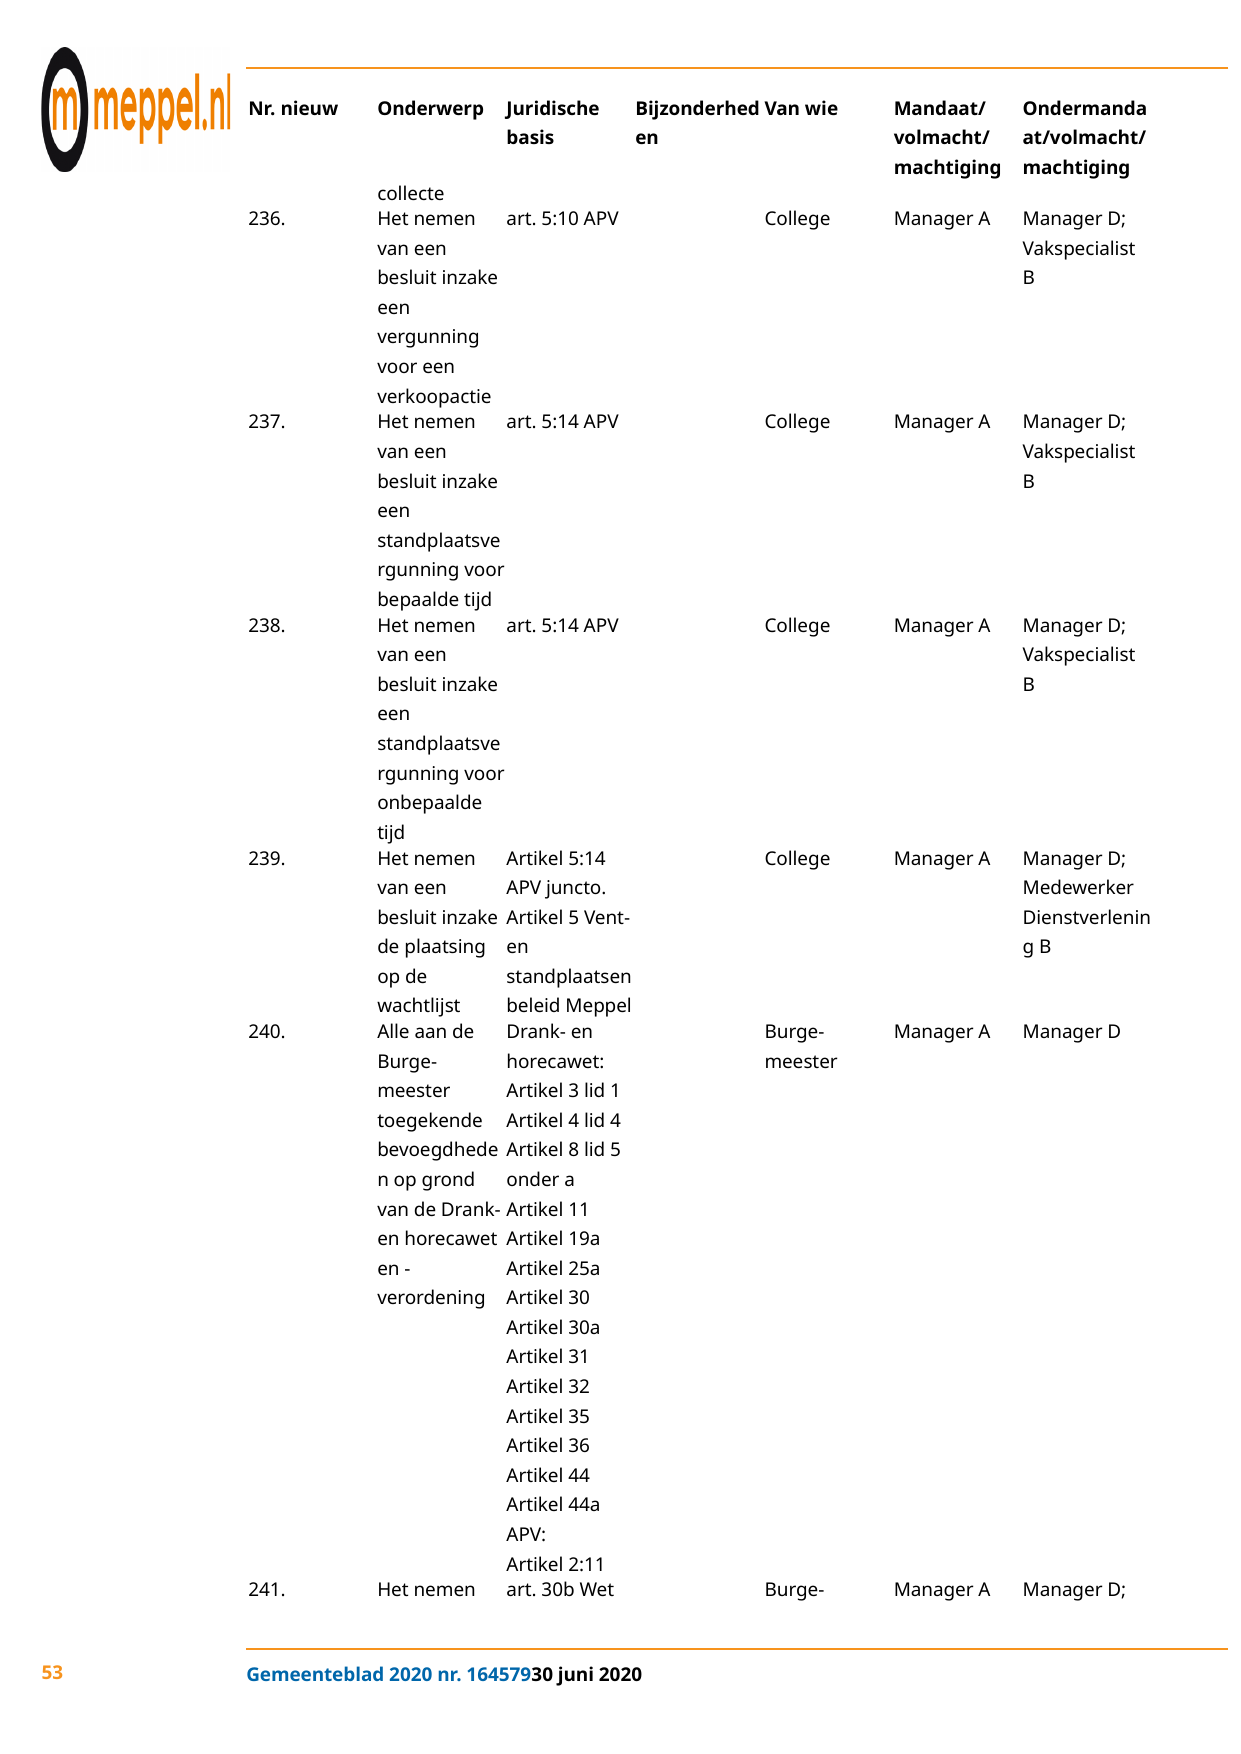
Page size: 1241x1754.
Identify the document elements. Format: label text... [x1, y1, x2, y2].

table_cell Manager D; Medewerker Dienstverlening B [1023, 845, 1152, 1018]
table_cell [506, 180, 635, 205]
table_cell Manager D; Vakspecialist B [1023, 612, 1152, 845]
table_cell [894, 180, 1022, 205]
table_cell Manager A [894, 1577, 1022, 1602]
table_cell [248, 1577, 377, 1602]
table_header Bijzonderheden [635, 95, 764, 180]
table_cell College [764, 205, 893, 409]
table_header Juridische basis [506, 95, 635, 180]
table_cell [248, 180, 377, 205]
table_cell Het nemen van een besluit inzake de plaatsing op de wachtlijst [377, 845, 506, 1018]
picture [41, 47, 231, 172]
table_cell Alle aan de Burge-meester toegekende bevoegdheden op grond van de Drank- en horecawet en -verordening [377, 1018, 506, 1577]
table_cell Het nemen van een besluit inzake een standplaatsvergunning voor bepaalde tijd [377, 409, 506, 612]
table_cell [635, 612, 764, 845]
table_cell College [764, 845, 893, 1018]
table_cell Het nemen van een besluit inzake een standplaatsvergunning voor onbepaalde tijd [377, 612, 506, 845]
table_cell Manager A [894, 845, 1022, 1018]
table_cell Manager A [894, 409, 1022, 612]
table_header Ondermandaat/volmacht/ machtiging [1023, 95, 1152, 180]
table_cell College [764, 612, 893, 845]
table_cell College [764, 409, 893, 612]
table_cell Manager A [894, 1018, 1022, 1577]
table_cell [248, 612, 377, 845]
table_cell art. 5:10 APV [506, 205, 635, 409]
table_cell [635, 1577, 764, 1602]
table_cell [248, 1018, 377, 1577]
table_header Onderwerp [377, 95, 506, 180]
table_cell Manager D; [1023, 1577, 1152, 1602]
table_header Van wie [764, 95, 893, 180]
table_cell Manager D; Vakspecialist B [1023, 409, 1152, 612]
table_header Nr. nieuw [248, 95, 377, 180]
table_cell Drank- en horecawet: Artikel 3 lid 1 Artikel 4 lid 4 Artikel 8 lid 5 onder a Artikel 11 Artikel 19a Artikel 25a Artikel 30 Artikel 30a Artikel 31 Artikel 32 Artikel 35 Artikel 36 Artikel 44 Artikel 44a APV: Artikel 2:11 [506, 1018, 635, 1577]
table_cell Burge-meester [764, 1018, 893, 1577]
table_cell collecte [377, 180, 506, 205]
table_cell [248, 205, 377, 409]
table_cell [248, 845, 377, 1018]
table_cell Burge- [764, 1577, 893, 1602]
table_cell Het nemen van een besluit inzake een vergunning voor een verkoopactie [377, 205, 506, 409]
table_cell [1023, 180, 1152, 205]
table_cell [635, 180, 764, 205]
table_cell [635, 205, 764, 409]
table_header Mandaat/volmacht/machtiging [894, 95, 1022, 180]
table_cell art. 5:14 APV [506, 409, 635, 612]
table_cell Manager D; Vakspecialist B [1023, 205, 1152, 409]
table_cell [635, 845, 764, 1018]
table_cell [635, 1018, 764, 1577]
table_cell [248, 409, 377, 612]
table_cell art. 30b Wet [506, 1577, 635, 1602]
table_cell [764, 180, 893, 205]
table_cell Manager A [894, 205, 1022, 409]
table_cell [635, 409, 764, 612]
table_cell Manager A [894, 612, 1022, 845]
table_cell Artikel 5:14 APV juncto. Artikel 5 Vent- en standplaatsenbeleid Meppel [506, 845, 635, 1018]
table_cell art. 5:14 APV [506, 612, 635, 845]
table_cell Manager D [1023, 1018, 1152, 1577]
table_cell Het nemen [377, 1577, 506, 1602]
